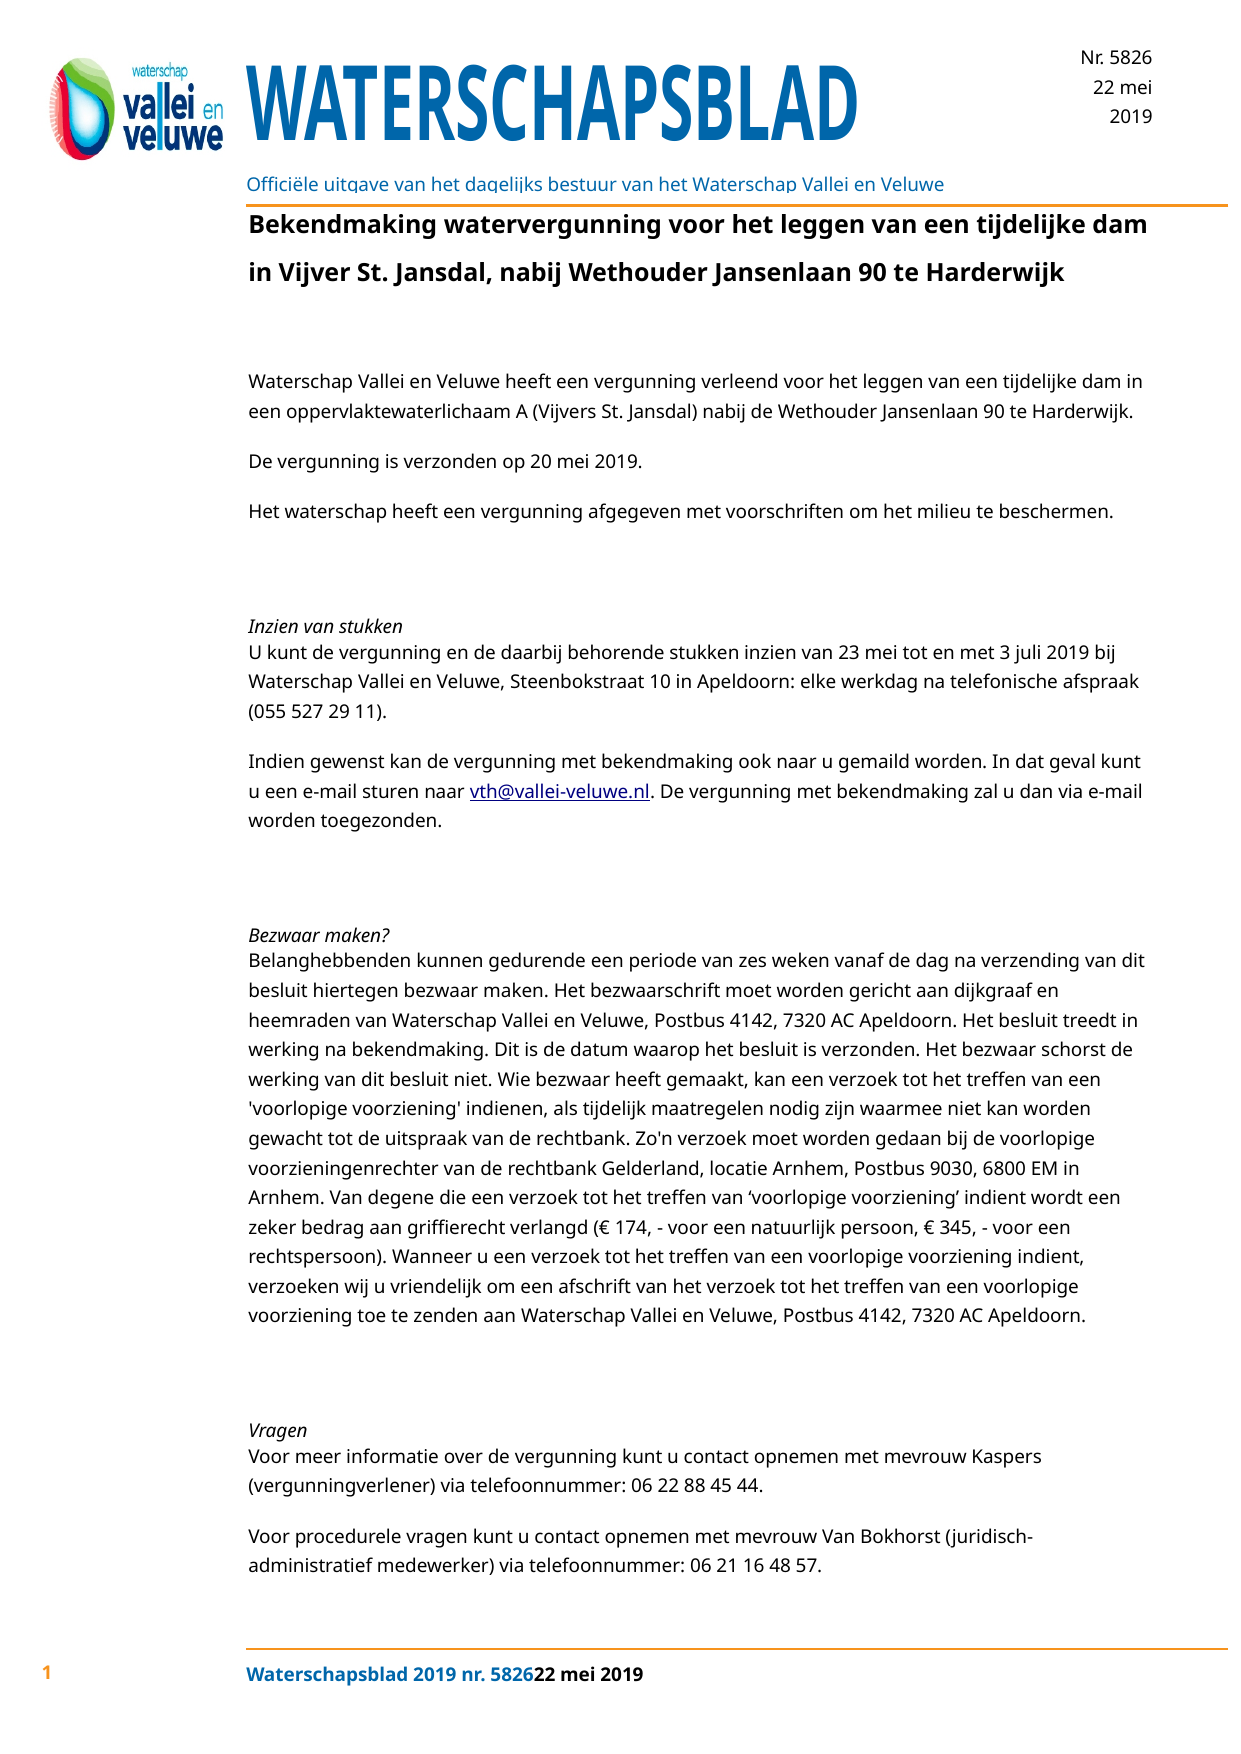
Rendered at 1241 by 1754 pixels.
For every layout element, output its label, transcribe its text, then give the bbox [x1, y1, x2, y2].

text Het waterschap heeft een vergunning afgegeven met voorschriften om het milieu te beschermen. [248, 499, 1152, 524]
text Belanghebbenden kunnen gedurende een periode van zes weken vanaf de dag na verzending van dit besluit hiertegen bezwaar maken. Het bezwaarschrift moet worden gericht aan dijkgraaf en heemraden van Waterschap Vallei en Veluwe, Postbus 4142, 7320 AC Apeldoorn. Het besluit treedt in werking na bekendmaking. Dit is de datum waarop het besluit is verzonden. Het bezwaar schorst de werking van dit besluit niet. Wie bezwaar heeft gemaakt, kan een verzoek tot het treffen van een 'voorlopige voorziening' indienen, als tijdelijk maatregelen nodig zijn waarmee niet kan worden gewacht tot de uitspraak van de rechtbank. Zo'n verzoek moet worden gedaan bij de voorlopige voorzieningenrechter van de rechtbank Gelderland, locatie Arnhem, Postbus 9030, 6800 EM in Arnhem. Van degene die een verzoek tot het treffen van ‘voorlopige voorziening’ indient wordt een zeker bedrag aan griffierecht verlangd (€ 174, - voor een natuurlijk persoon, € 345, - voor een rechtspersoon). Wanneer u een verzoek tot het treffen van een voorlopige voorziening indient, verzoeken wij u vriendelijk om een afschrift van het verzoek tot het treffen van een voorlopige voorziening toe te zenden aan Waterschap Vallei en Veluwe, Postbus 4142, 7320 AC Apeldoorn. [248, 948, 1152, 1328]
text Voor meer informatie over de vergunning kunt u contact opnemen met mevrouw Kaspers (vergunningverlener) via telefoonnummer: 06 22 88 45 44. [248, 1443, 1152, 1498]
text Vragen [248, 1417, 1152, 1443]
text U kunt de vergunning en de daarbij behorende stukken inzien van 23 mei tot en met 3 juli 2019 bij Waterschap Vallei en Veluwe, Steenbokstraat 10 in Apeldoorn: elke werkdag na telefonische afspraak (055 527 29 11). [248, 639, 1152, 724]
text Waterschap Vallei en Veluwe heeft een vergunning verleend voor het leggen van een tijdelijke dam in een oppervlaktewaterlichaam A (Vijvers St. Jansdal) nabij de Wethouder Jansenlaan 90 te Harderwijk. [248, 368, 1152, 424]
text Inzien van stukken [248, 613, 1152, 639]
picture [41, 47, 231, 172]
text Bezwaar maken? [248, 922, 1152, 948]
text Voor procedurele vragen kunt u contact opnemen met mevrouw Van Bokhorst (juridisch-administratief medewerker) via telefoonnummer: 06 21 16 48 57. [248, 1523, 1152, 1578]
text Bekendmaking watervergunning voor het leggen van een tijdelijke dam in Vijver St. Jansdal, nabij Wethouder Jansenlaan 90 te Harderwijk [248, 207, 1152, 288]
text Indien gewenst kan de vergunning met bekendmaking ook naar u gemaild worden. In dat geval kunt u een e-mail sturen naar vth@vallei-veluwe.nl. De vergunning met bekendmaking zal u dan via e-mail worden toegezonden. [248, 748, 1152, 833]
text De vergunning is verzonden op 20 mei 2019. [248, 448, 1152, 474]
